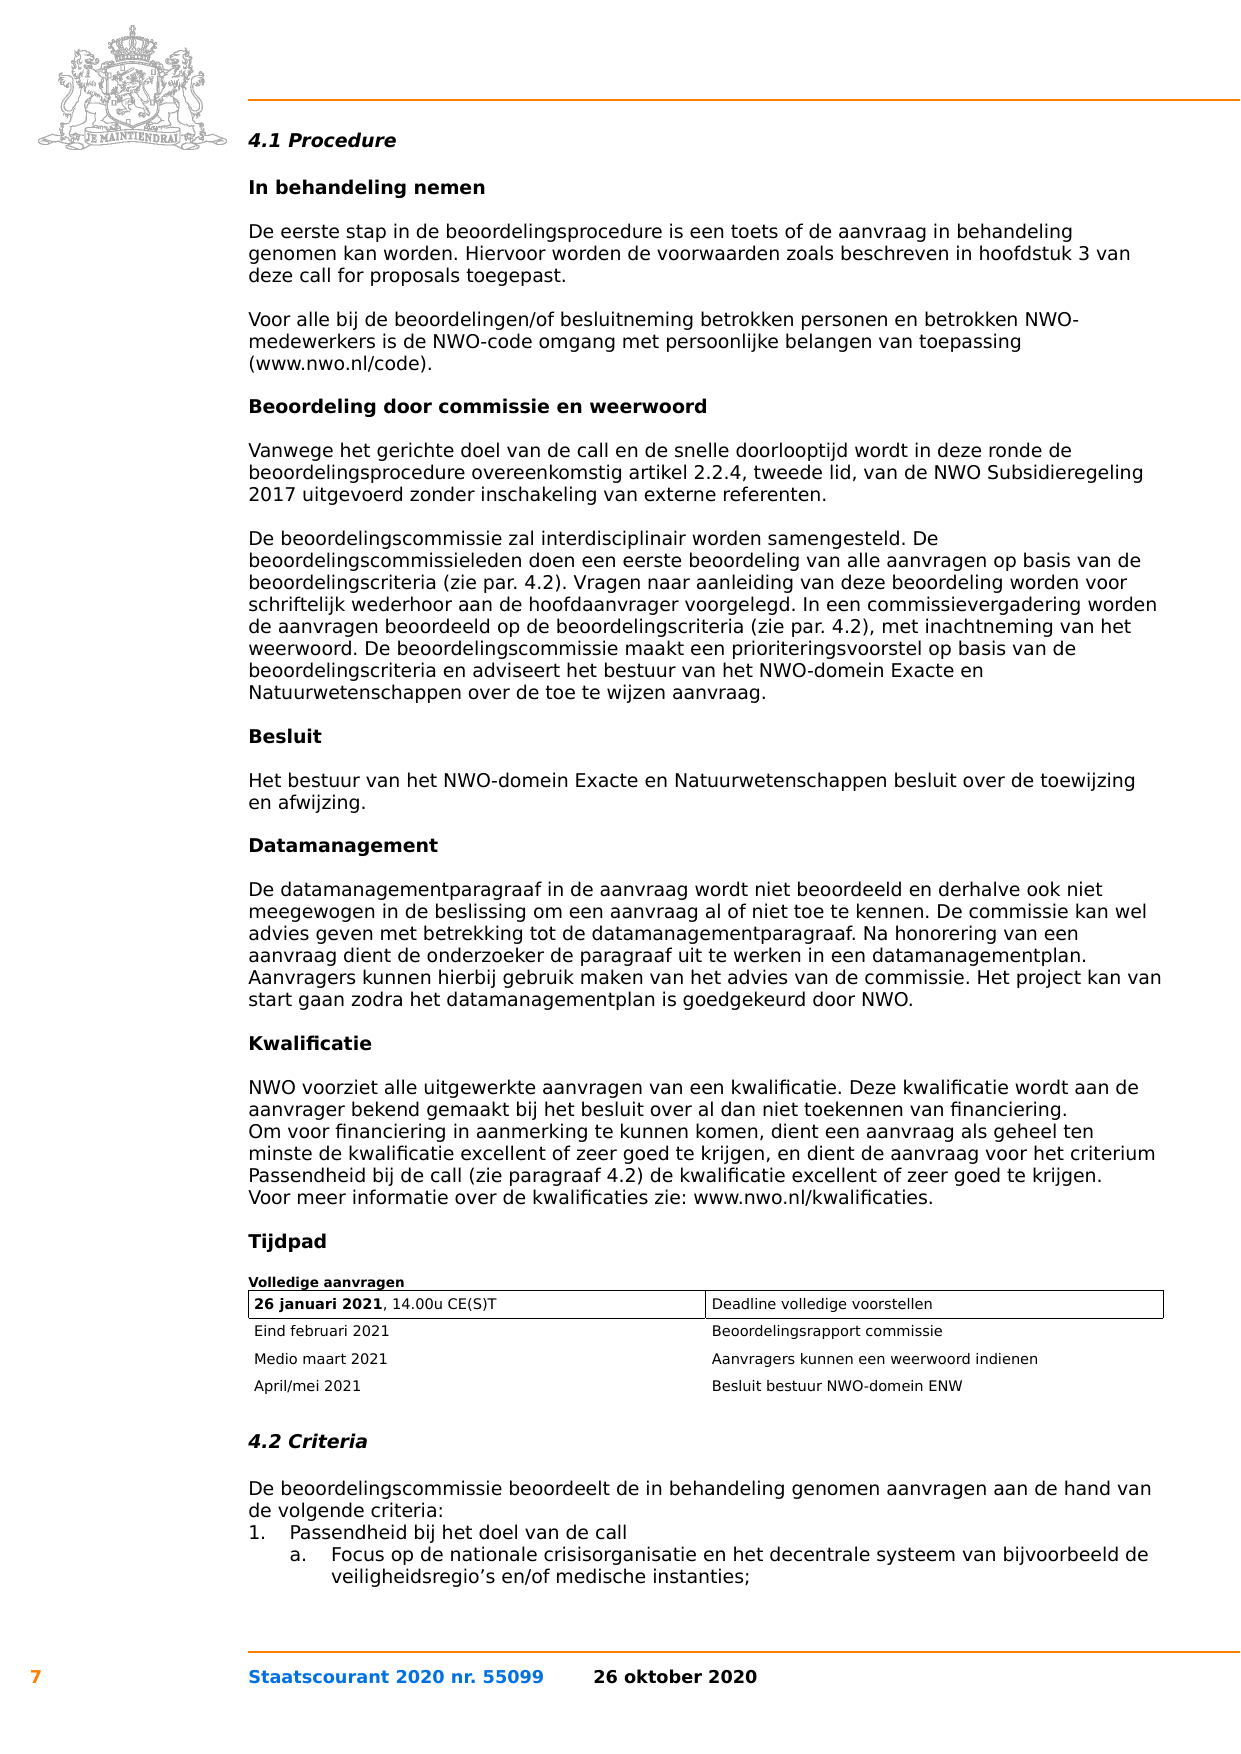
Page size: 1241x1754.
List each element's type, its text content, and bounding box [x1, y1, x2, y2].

text De beoordelingscommissie zal interdisciplinair worden samengesteld. De beoordelingscommissieleden doen een eerste beoordeling van alle aanvragen op basis van de beoordelingscriteria (zie par. 4.2). Vragen naar aanleiding van deze beoordeling worden voor schriftelijk wederhoor aan de hoofdaanvrager voorgelegd. In een commissievergadering worden de aanvragen beoordeeld op de beoordelingscriteria (zie par. 4.2), met inachtneming van het weerwoord. De beoordelingscommissie maakt een prioriteringsvoorstel op basis van de beoordelingscriteria en adviseert het bestuur van het NWO-domein Exacte en Natuurwetenschappen over de toe te wijzen aanvraag. [248, 528, 1163, 704]
text 1. Passendheid bij het doel van de call [248, 1522, 1163, 1544]
table_header Volledige aanvragen [248, 1275, 1163, 1290]
table_cell Eind februari 2021 [249, 1319, 705, 1345]
text Voor meer informatie over de kwalificaties zie: www.nwo.nl/kwalificaties. [248, 1187, 1163, 1209]
text De beoordelingscommissie beoordeelt de in behandeling genomen aanvragen aan de hand van de volgende criteria: [248, 1478, 1163, 1522]
subtitle Beoordeling door commissie en weerwoord [248, 396, 1163, 418]
text NWO voorziet alle uitgewerkte aanvragen van een kwalificatie. Deze kwalificatie wordt aan de aanvrager bekend gemaakt bij het besluit over al dan niet toekennen van financiering. [248, 1077, 1163, 1121]
subtitle 4.2 Criteria [248, 1431, 1163, 1453]
subtitle Tijdpad [248, 1231, 1163, 1253]
text Het bestuur van het NWO-domein Exacte en Natuurwetenschappen besluit over de toewijzing en afwijzing. [248, 769, 1163, 813]
table_cell April/mei 2021 [249, 1374, 705, 1400]
table_cell Besluit bestuur NWO-domein ENW [706, 1374, 1163, 1400]
subtitle Datamanagement [248, 835, 1163, 857]
text Om voor financiering in aanmerking te kunnen komen, dient een aanvraag als geheel ten minste de kwalificatie excellent of zeer goed te krijgen, en dient de aanvraag voor het criterium Passendheid bij de call (zie paragraaf 4.2) de kwalificatie excellent of zeer goed te krijgen. [248, 1121, 1163, 1187]
text a. Focus op de nationale crisisorganisatie en het decentrale systeem van bijvoorbeeld de veiligheidsregio’s en/of medische instanties; [289, 1544, 1163, 1588]
picture [38, 25, 227, 150]
subtitle Besluit [248, 726, 1163, 748]
table_cell 26 januari 2021, 14.00u CE(S)T [249, 1291, 705, 1318]
text De eerste stap in de beoordelingsprocedure is een toets of de aanvraag in behandeling genomen kan worden. Hiervoor worden de voorwaarden zoals beschreven in hoofdstuk 3 van deze call for proposals toegepast. [248, 221, 1163, 287]
table_cell Aanvragers kunnen een weerwoord indienen [706, 1346, 1163, 1372]
text Vanwege het gerichte doel van de call en de snelle doorlooptijd wordt in deze ronde de beoordelingsprocedure overeenkomstig artikel 2.2.4, tweede lid, van de NWO Subsidieregeling 2017 uitgevoerd zonder inschakeling van externe referenten. [248, 440, 1163, 506]
table_cell Medio maart 2021 [249, 1346, 705, 1372]
text De datamanagementparagraaf in de aanvraag wordt niet beoordeeld en derhalve ook niet meegewogen in de beslissing om een aanvraag al of niet toe te kennen. De commissie kan wel advies geven met betrekking tot de datamanagementparagraaf. Na honorering van een aanvraag dient de onderzoeker de paragraaf uit te werken in een datamanagementplan. Aanvragers kunnen hierbij gebruik maken van het advies van de commissie. Het project kan van start gaan zodra het datamanagementplan is goedgekeurd door NWO. [248, 879, 1163, 1011]
subtitle 4.1 Procedure [248, 130, 1163, 152]
table_cell Deadline volledige voorstellen [706, 1291, 1163, 1318]
subtitle In behandeling nemen [248, 177, 1163, 199]
subtitle Kwalificatie [248, 1033, 1163, 1055]
text Voor alle bij de beoordelingen/of besluitneming betrokken personen en betrokken NWO-medewerkers is de NWO-code omgang met persoonlijke belangen van toepassing (www.nwo.nl/code). [248, 308, 1163, 374]
table_cell Beoordelingsrapport commissie [706, 1319, 1163, 1345]
